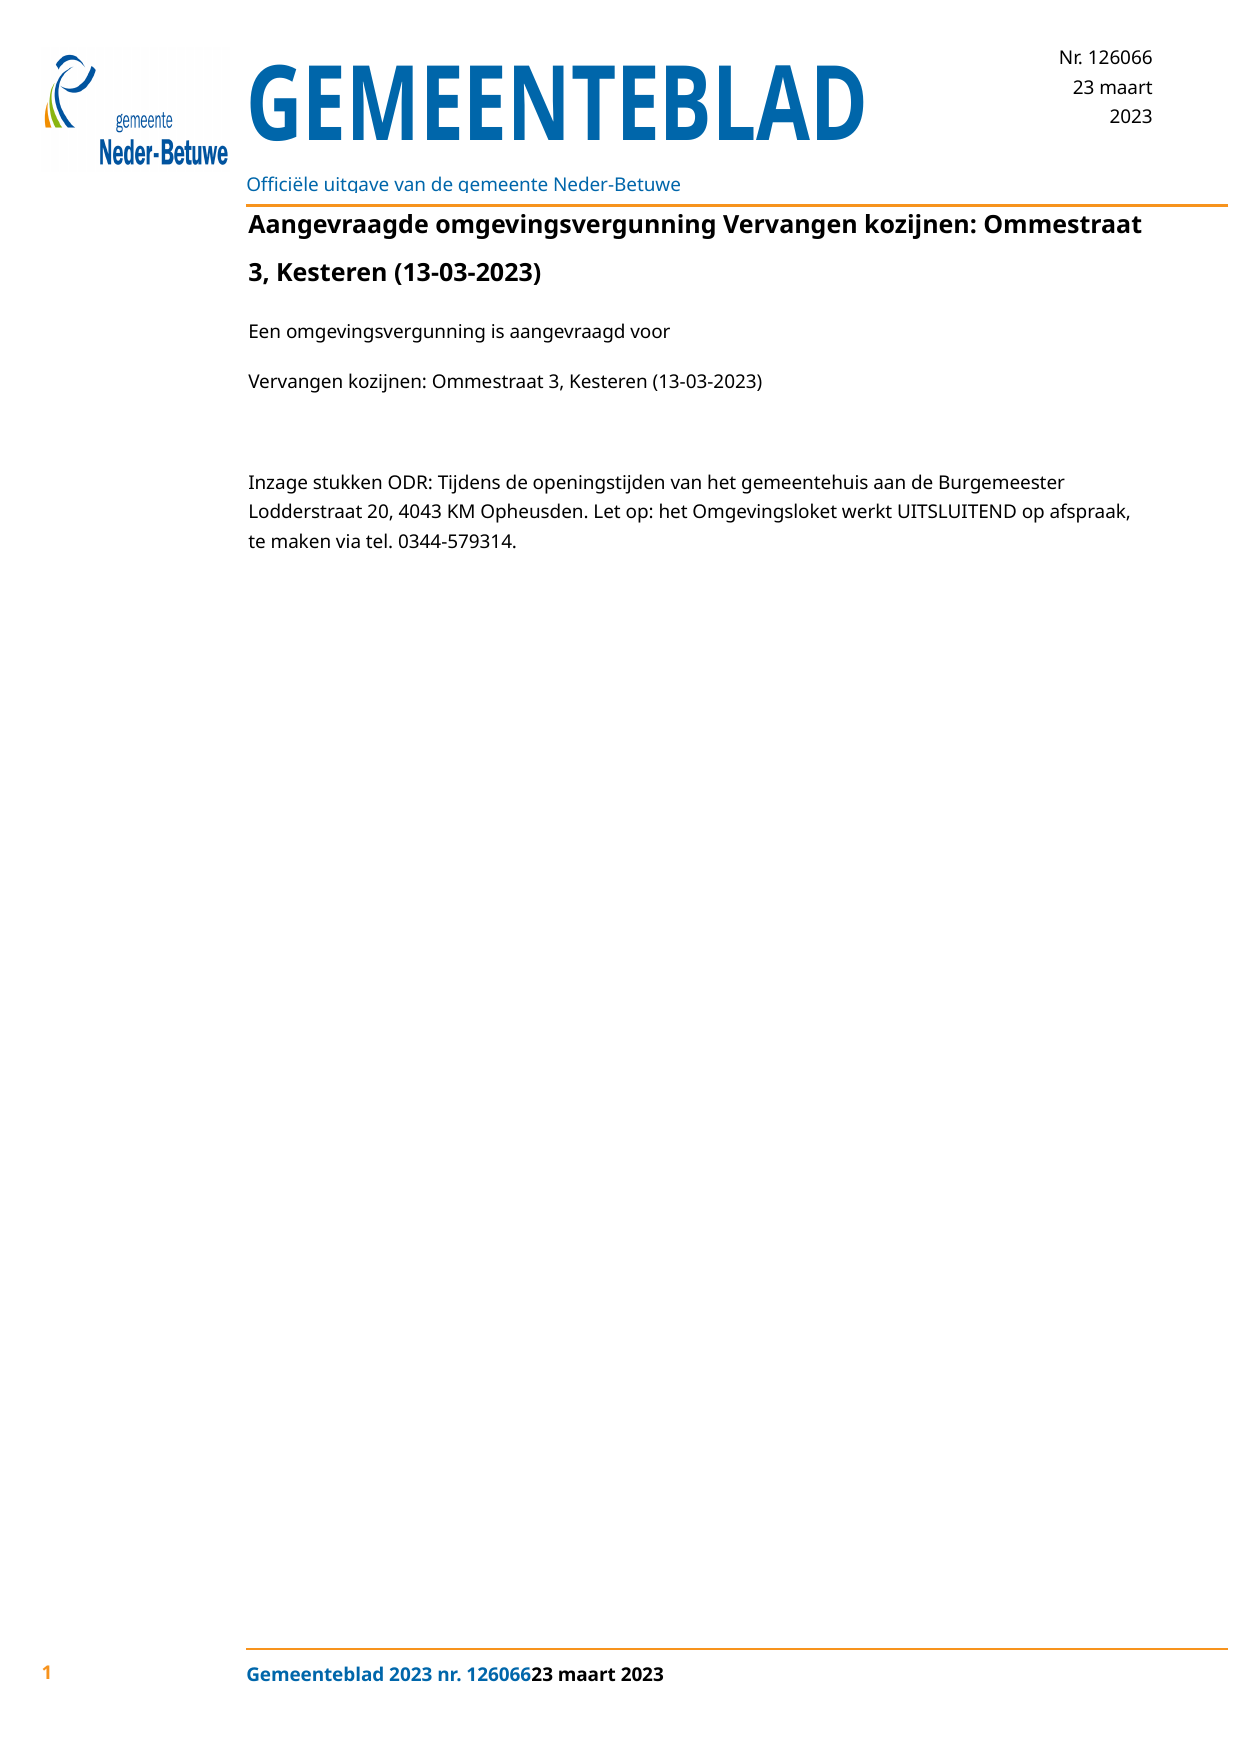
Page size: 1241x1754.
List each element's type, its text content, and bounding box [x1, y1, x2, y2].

picture [41, 47, 231, 172]
text Een omgevingsvergunning is aangevraagd voor [248, 318, 1152, 344]
text Aangevraagde omgevingsvergunning Vervangen kozijnen: Ommestraat 3, Kesteren (13-03-2023) [248, 207, 1152, 288]
text Vervangen kozijnen: Ommestraat 3, Kesteren (13-03-2023) [248, 368, 1152, 394]
text Inzage stukken ODR: Tijdens de openingstijden van het gemeentehuis aan de Burgemeester Lodderstraat 20, 4043 KM Opheusden. Let op: het Omgevingsloket werkt UITSLUITEND op afspraak, te maken via tel. 0344-579314. [248, 469, 1152, 554]
